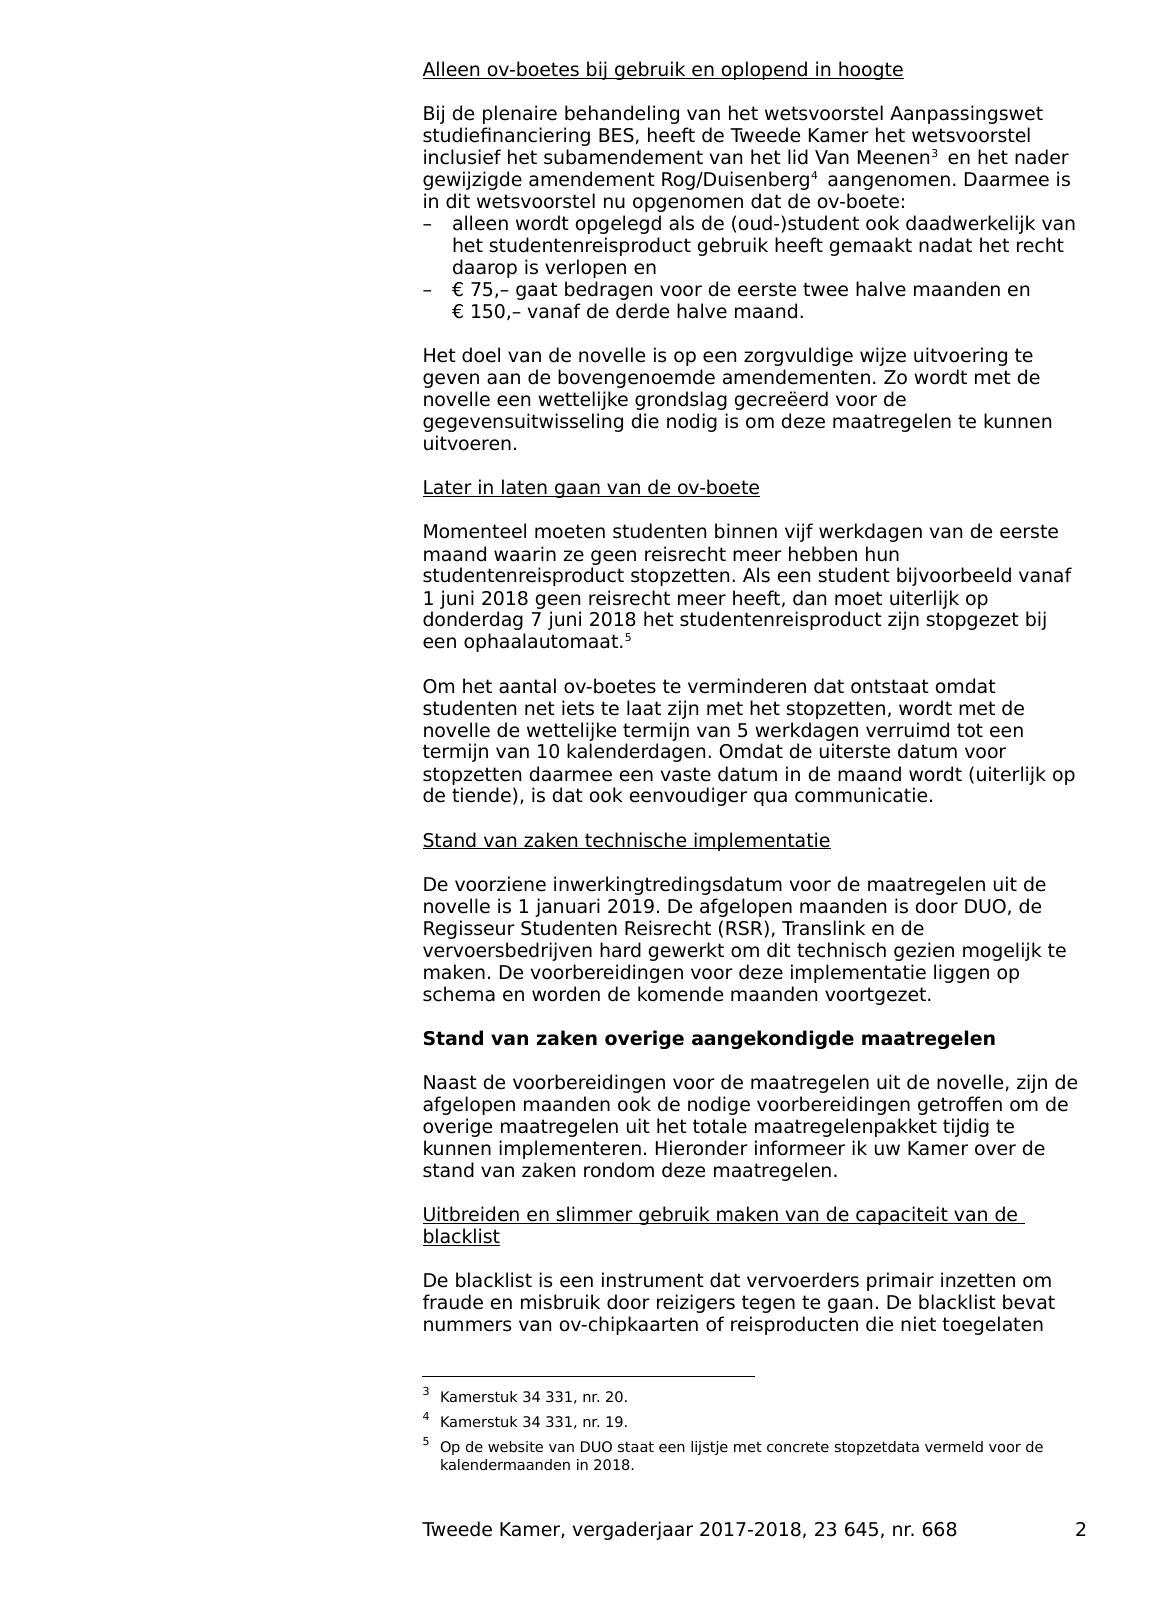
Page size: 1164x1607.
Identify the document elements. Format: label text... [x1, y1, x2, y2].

text Kamerstuk 34 331, nr. 20. [422, 1385, 1087, 1407]
text De voorziene inwerkingtredingsdatum voor de maatregelen uit de novelle is 1 januari 2019. De afgelopen maanden is door DUO, de Regisseur Studenten Reisrecht (RSR), Translink en de vervoersbedrijven hard gewerkt om dit technisch gezien mogelijk te maken. De voorbereidingen voor deze implementatie liggen op schema en worden de komende maanden voortgezet. [422, 874, 1087, 1006]
text Momenteel moeten studenten binnen vijf werkdagen van de eerste maand waarin ze geen reisrecht meer hebben hun studentenreisproduct stopzetten. Als een student bijvoorbeeld vanaf 1 juni 2018 geen reisrecht meer heeft, dan moet uiterlijk op donderdag 7 juni 2018 het studentenreisproduct zijn stopgezet bij een ophaalautomaat. [422, 521, 1087, 653]
text Om het aantal ov-boetes te verminderen dat ontstaat omdat studenten net iets te laat zijn met het stopzetten, wordt met de novelle de wettelijke termijn van 5 werkdagen verruimd tot een termijn van 10 kalenderdagen. Omdat de uiterste datum voor stopzetten daarmee een vaste datum in de maand wordt (uiterlijk op de tiende), is dat ook eenvoudiger qua communicatie. [422, 676, 1087, 807]
text – € 75,– gaat bedragen voor de eerste twee halve maanden en € 150,– vanaf de derde halve maand. [422, 279, 1087, 323]
subtitle Stand van zaken overige aangekondigde maatregelen [422, 1028, 1087, 1050]
text Het doel van de novelle is op een zorgvuldige wijze uitvoering te geven aan de bovengenoemde amendementen. Zo wordt met de novelle een wettelijke grondslag gecreëerd voor de gegevensuitwisseling die nodig is om deze maatregelen te kunnen uitvoeren. [422, 345, 1087, 455]
text Op de website van DUO staat een lijstje met concrete stopzetdata vermeld voor de kalendermaanden in 2018. [422, 1435, 1087, 1474]
text Bij de plenaire behandeling van het wetsvoorstel Aanpassingswet studiefinanciering BES, heeft de Tweede Kamer het wetsvoorstel inclusief het subamendement van het lid Van Meenen en het nader gewijzigde amendement Rog/Duisenberg aangenomen. Daarmee is in dit wetsvoorstel nu opgenomen dat de ov-boete: [422, 103, 1087, 213]
text Naast de voorbereidingen voor de maatregelen uit de novelle, zijn de afgelopen maanden ook de nodige voorbereidingen getroffen om de overige maatregelen uit het totale maatregelenpakket tijdig te kunnen implementeren. Hieronder informeer ik uw Kamer over de stand van zaken rondom deze maatregelen. [422, 1072, 1087, 1182]
subtitle Uitbreiden en slimmer gebruik maken van de capaciteit van de blacklist [422, 1204, 1087, 1248]
subtitle Alleen ov-boetes bij gebruik en oplopend in hoogte [422, 59, 1087, 81]
subtitle Later in laten gaan van de ov-boete [422, 477, 1087, 499]
text Kamerstuk 34 331, nr. 19. [422, 1410, 1087, 1432]
text – alleen wordt opgelegd als de (oud-)student ook daadwerkelijk van het studentenreisproduct gebruik heeft gemaakt nadat het recht daarop is verlopen en [422, 213, 1087, 279]
subtitle Stand van zaken technische implementatie [422, 829, 1087, 852]
text De blacklist is een instrument dat vervoerders primair inzetten om fraude en misbruik door reizigers tegen te gaan. De blacklist bevat nummers van ov-chipkaarten of reisproducten die niet toegelaten [422, 1270, 1087, 1336]
